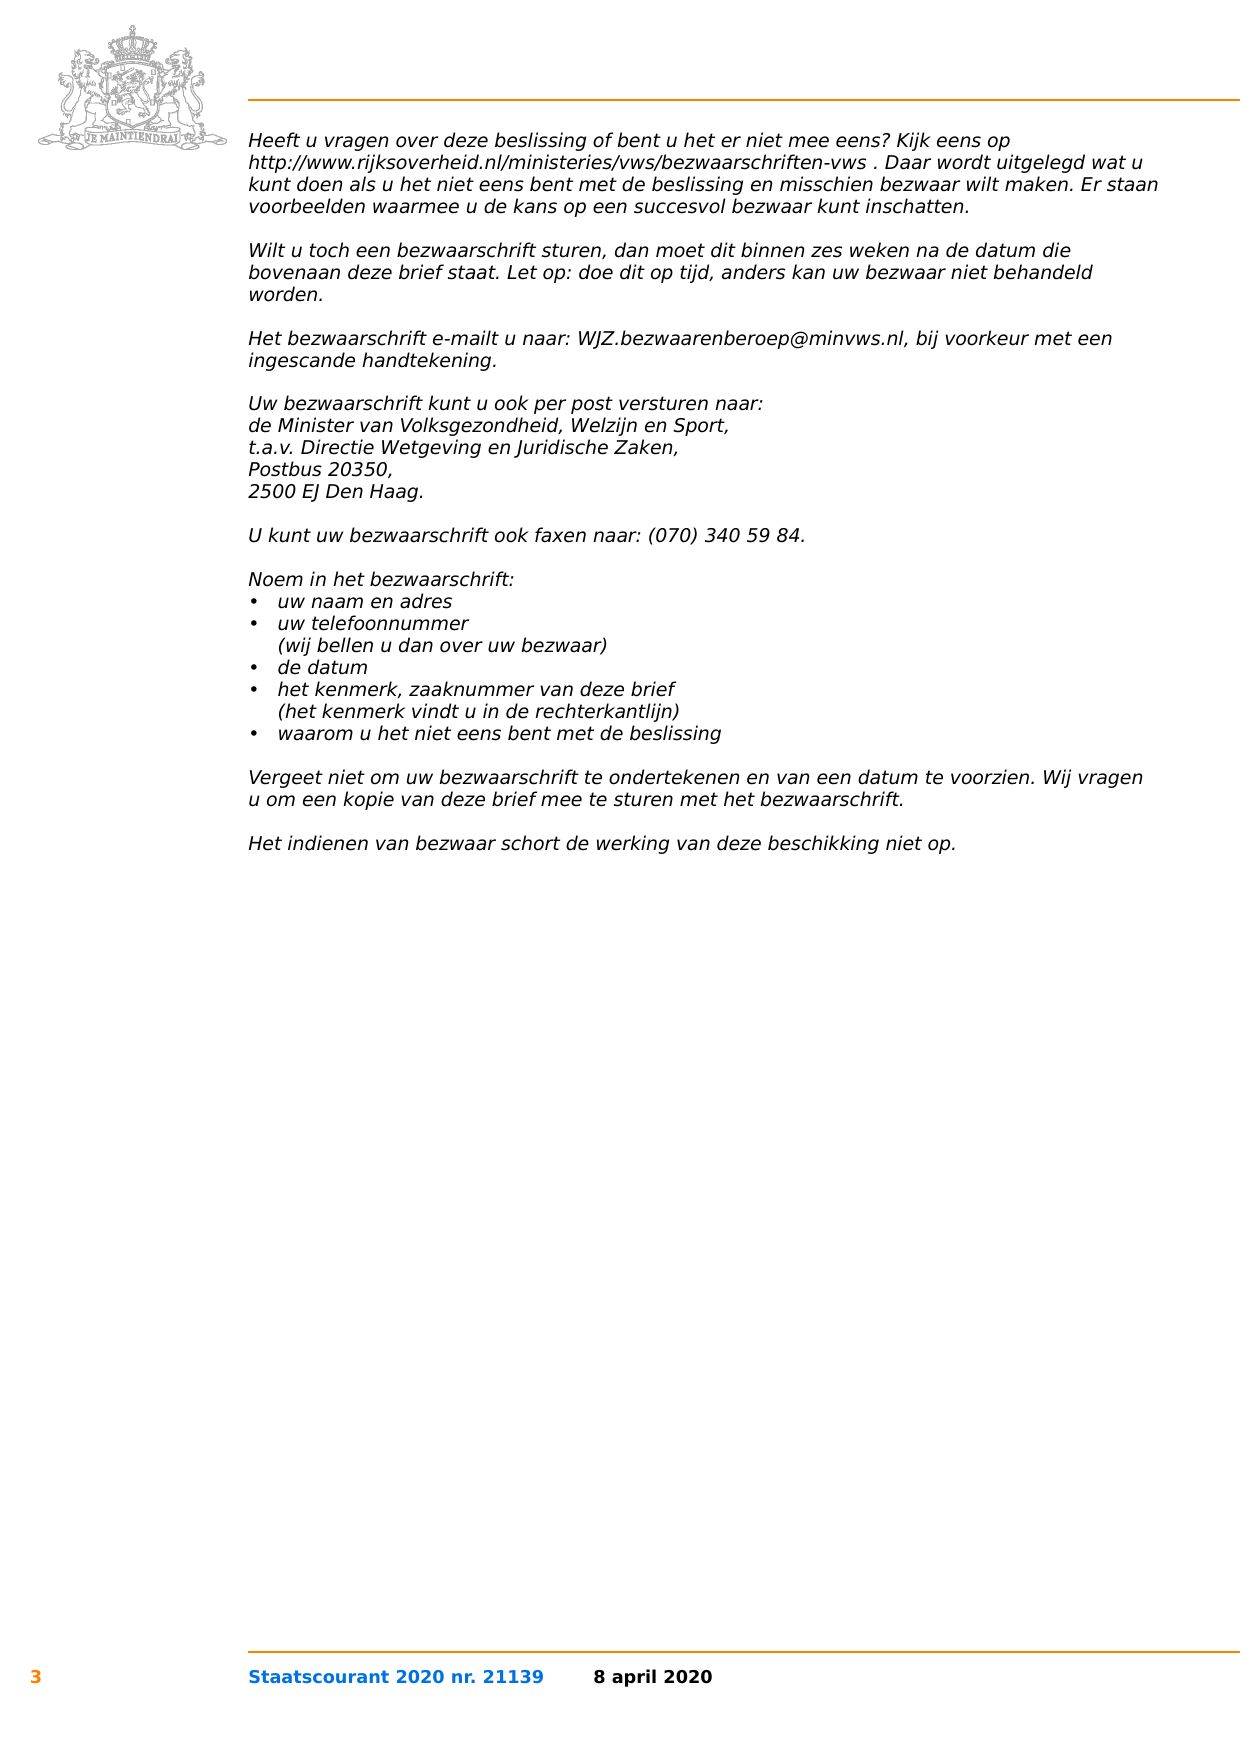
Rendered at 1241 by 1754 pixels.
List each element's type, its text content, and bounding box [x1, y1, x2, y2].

text • uw telefoonnummer [248, 613, 1163, 635]
text Vergeet niet om uw bezwaarschrift te ondertekenen en van een datum te voorzien. Wij vragen u om een kopie van deze brief mee te sturen met het bezwaarschrift. [248, 767, 1163, 811]
text • uw naam en adres [248, 591, 1163, 613]
text Heeft u vragen over deze beslissing of bent u het er niet mee eens? Kijk eens op http://www.rijksoverheid.nl/ministeries/vws/bezwaarschriften-vws . Daar wordt uitgelegd wat u kunt doen als u het niet eens bent met de beslissing en misschien bezwaar wilt maken. Er staan voorbeelden waarmee u de kans op een succesvol bezwaar kunt inschatten. [248, 130, 1163, 218]
text Postbus 20350, [248, 459, 1163, 481]
text t.a.v. Directie Wetgeving en Juridische Zaken, [248, 437, 1163, 459]
text Noem in het bezwaarschrift: [248, 569, 1163, 591]
text • de datum [248, 657, 1163, 679]
text Het bezwaarschrift e-mailt u naar: WJZ.bezwaarenberoep@minvws.nl, bij voorkeur met een ingescande handtekening. [248, 327, 1163, 371]
text • waarom u het niet eens bent met de beslissing [248, 723, 1163, 745]
text de Minister van Volksgezondheid, Welzijn en Sport, [248, 415, 1163, 437]
text Uw bezwaarschrift kunt u ook per post versturen naar: [248, 393, 1163, 415]
text • het kenmerk, zaaknummer van deze brief [248, 679, 1163, 701]
text Het indienen van bezwaar schort de werking van deze beschikking niet op. [248, 832, 1163, 854]
text (het kenmerk vindt u in de rechterkantlijn) [277, 701, 1163, 723]
text (wij bellen u dan over uw bezwaar) [277, 635, 1163, 657]
text Wilt u toch een bezwaarschrift sturen, dan moet dit binnen zes weken na de datum die bovenaan deze brief staat. Let op: doe dit op tijd, anders kan uw bezwaar niet behandeld worden. [248, 240, 1163, 306]
text 2500 EJ Den Haag. [248, 481, 1163, 503]
text U kunt uw bezwaarschrift ook faxen naar: (070) 340 59 84. [248, 525, 1163, 547]
picture [38, 25, 227, 150]
